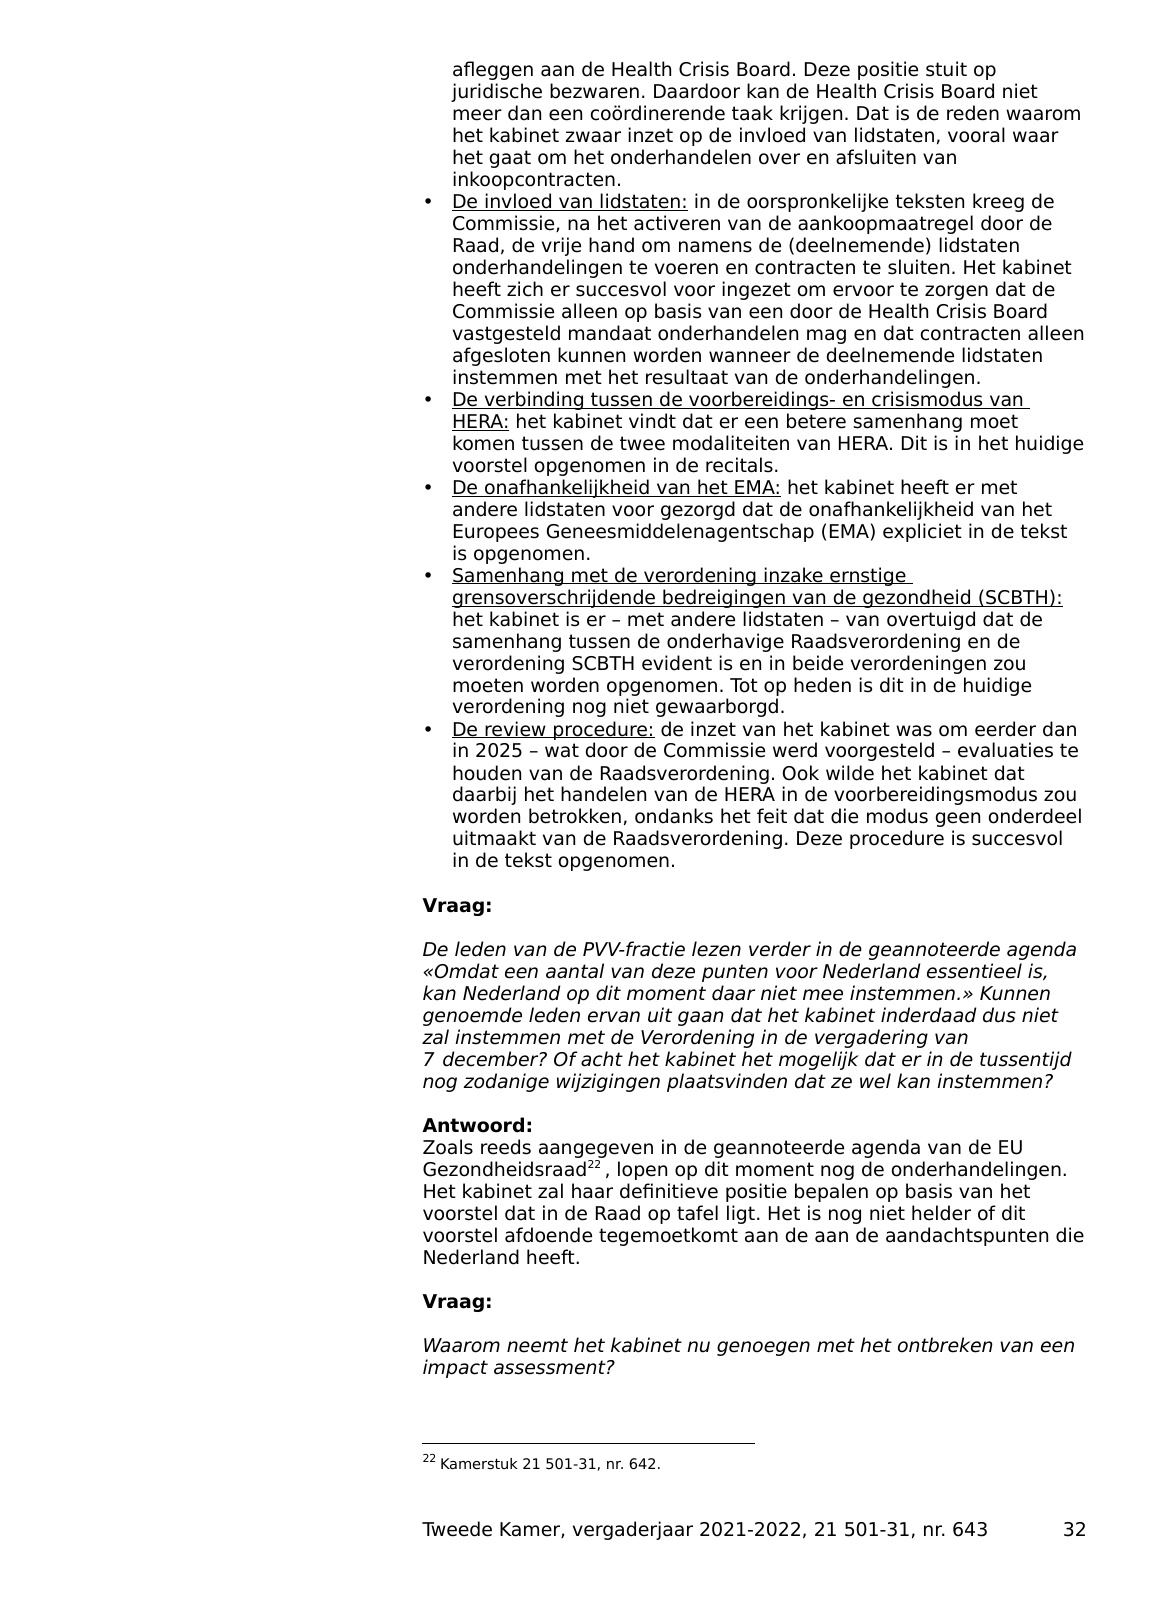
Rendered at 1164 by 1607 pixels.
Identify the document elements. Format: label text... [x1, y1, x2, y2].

subtitle Vraag: [422, 1291, 1087, 1313]
text • De onafhankelijkheid van het EMA: het kabinet heeft er met andere lidstaten voor gezorgd dat de onafhankelijkheid van het Europees Geneesmiddelenagentschap (EMA) expliciet in de tekst is opgenomen. [422, 477, 1087, 564]
text De leden van de PVV-fractie lezen verder in de geannoteerde agenda «Omdat een aantal van deze punten voor Nederland essentieel is, kan Nederland op dit moment daar niet mee instemmen.» Kunnen genoemde leden ervan uit gaan dat het kabinet inderdaad dus niet zal instemmen met de Verordening in de vergadering van 7 december? Of acht het kabinet het mogelijk dat er in de tussentijd nog zodanige wijzigingen plaatsvinden dat ze wel kan instemmen? [422, 939, 1087, 1092]
text • De verbinding tussen de voorbereidings- en crisismodus van HERA: het kabinet vindt dat er een betere samenhang moet komen tussen de twee modaliteiten van HERA. Dit is in het huidige voorstel opgenomen in de recitals. [422, 389, 1087, 477]
text Kamerstuk 21 501-31, nr. 642. [422, 1452, 1087, 1474]
subtitle Antwoord: [422, 1115, 1087, 1137]
text • De review procedure: de inzet van het kabinet was om eerder dan in 2025 – wat door de Commissie werd voorgesteld – evaluaties te houden van de Raadsverordening. Ook wilde het kabinet dat daarbij het handelen van de HERA in de voorbereidingsmodus zou worden betrokken, ondanks het feit dat die modus geen onderdeel uitmaakt van de Raadsverordening. Deze procedure is succesvol in de tekst opgenomen. [422, 718, 1087, 872]
text • Samenhang met de verordening inzake ernstige grensoverschrijdende bedreigingen van de gezondheid (SCBTH): het kabinet is er – met andere lidstaten – van overtuigd dat de samenhang tussen de onderhavige Raadsverordening en de verordening SCBTH evident is en in beide verordeningen zou moeten worden opgenomen. Tot op heden is dit in de huidige verordening nog niet gewaarborgd. [422, 564, 1087, 718]
subtitle Vraag: [422, 894, 1087, 916]
text Waarom neemt het kabinet nu genoegen met het ontbreken van een impact assessment? [422, 1335, 1087, 1379]
text Zoals reeds aangegeven in de geannoteerde agenda van de EU Gezondheidsraad, lopen op dit moment nog de onderhandelingen. Het kabinet zal haar definitieve positie bepalen op basis van het voorstel dat in de Raad op tafel ligt. Het is nog niet helder of dit voorstel afdoende tegemoetkomt aan de aan de aandachtspunten die Nederland heeft. [422, 1137, 1087, 1268]
text • De invloed van lidstaten: in de oorspronkelijke teksten kreeg de Commissie, na het activeren van de aankoopmaatregel door de Raad, de vrije hand om namens de (deelnemende) lidstaten onderhandelingen te voeren en contracten te sluiten. Het kabinet heeft zich er succesvol voor ingezet om ervoor te zorgen dat de Commissie alleen op basis van een door de Health Crisis Board vastgesteld mandaat onderhandelen mag en dat contracten alleen afgesloten kunnen worden wanneer de deelnemende lidstaten instemmen met het resultaat van de onderhandelingen. [422, 191, 1087, 389]
text afleggen aan de Health Crisis Board. Deze positie stuit op juridische bezwaren. Daardoor kan de Health Crisis Board niet meer dan een coördinerende taak krijgen. Dat is de reden waarom het kabinet zwaar inzet op de invloed van lidstaten, vooral waar het gaat om het onderhandelen over en afsluiten van inkoopcontracten. [422, 59, 1087, 191]
